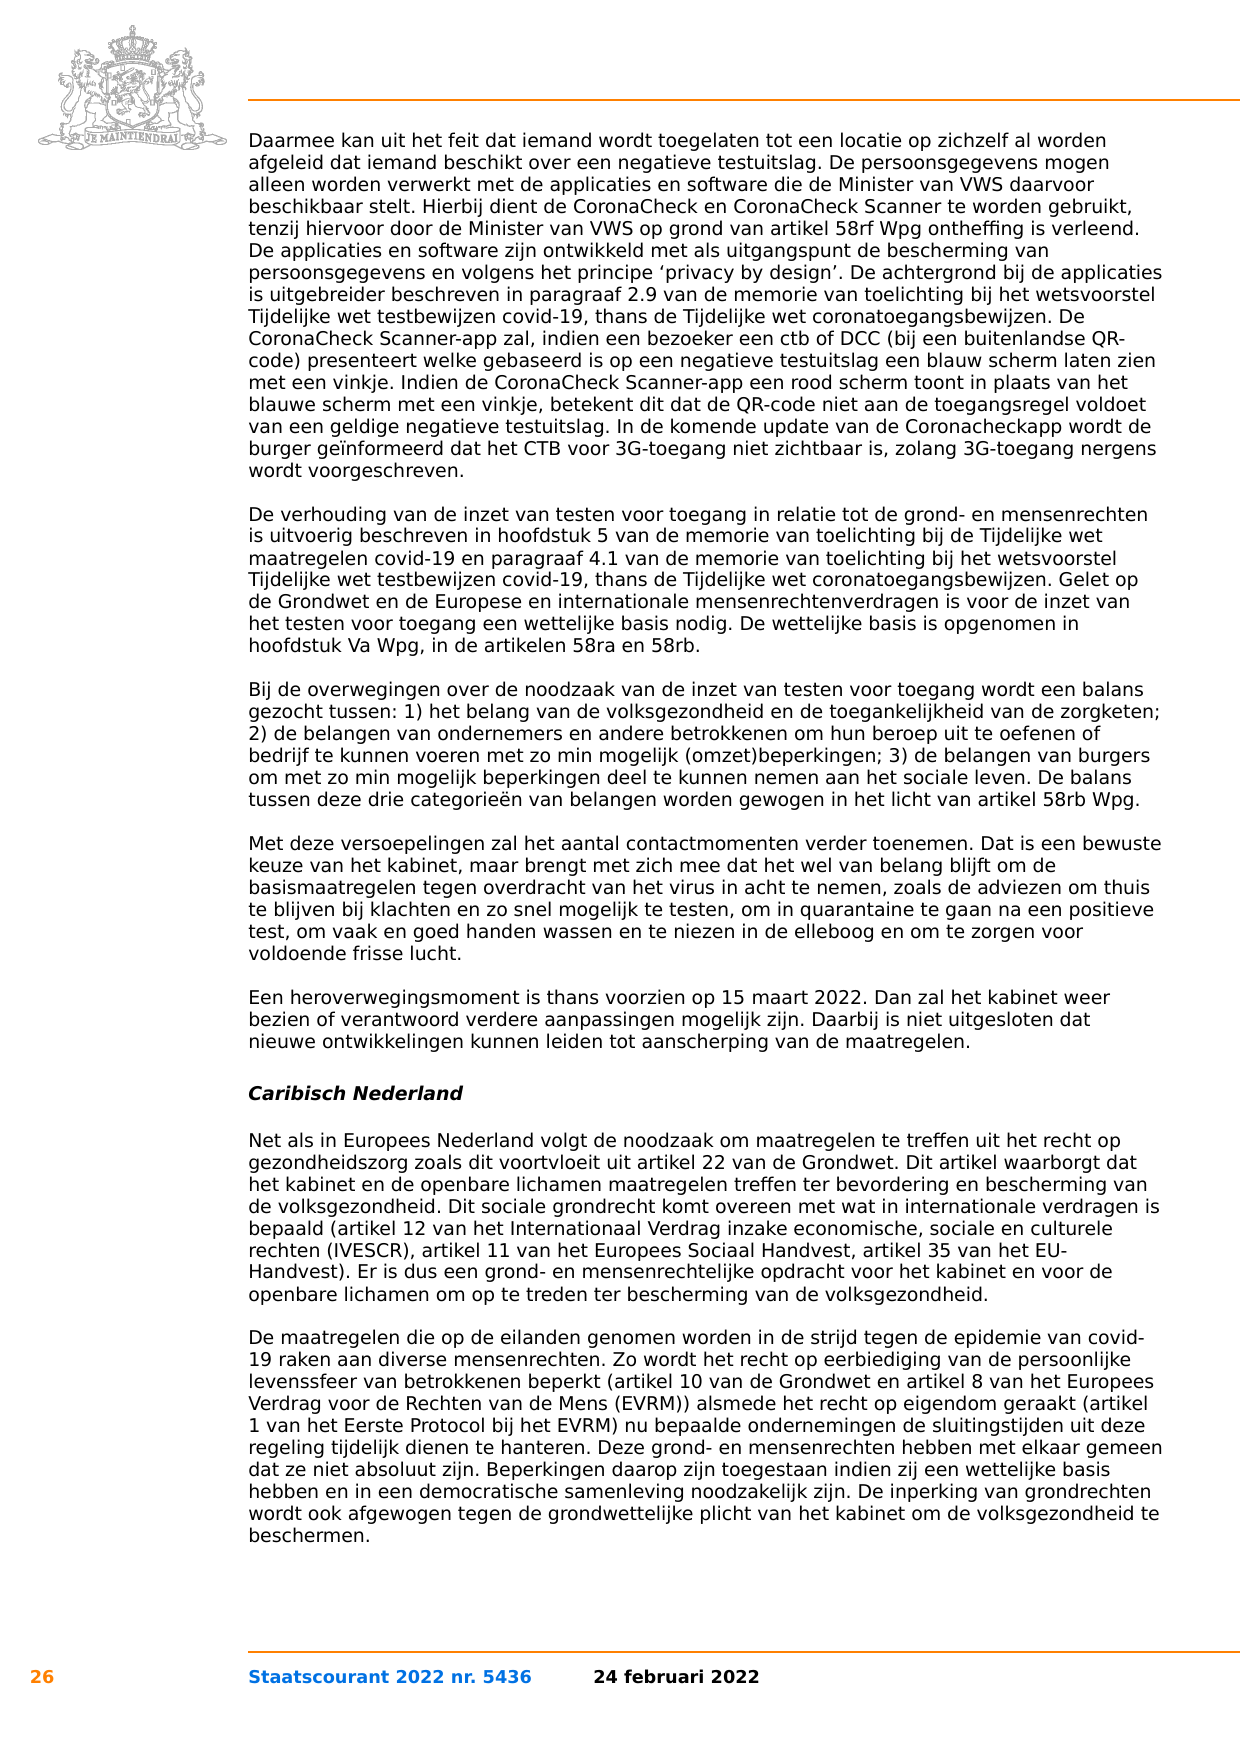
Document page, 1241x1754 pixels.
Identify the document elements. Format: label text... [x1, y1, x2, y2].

text Bij de overwegingen over de noodzaak van de inzet van testen voor toegang wordt een balans gezocht tussen: 1) het belang van de volksgezondheid en de toegankelijkheid van de zorgketen; 2) de belangen van ondernemers en andere betrokkenen om hun beroep uit te oefenen of bedrijf te kunnen voeren met zo min mogelijk (omzet)beperkingen; 3) de belangen van burgers om met zo min mogelijk beperkingen deel te kunnen nemen aan het sociale leven. De balans tussen deze drie categorieën van belangen worden gewogen in het licht van artikel 58rb Wpg. [248, 679, 1163, 811]
picture [38, 25, 227, 150]
text Daarmee kan uit het feit dat iemand wordt toegelaten tot een locatie op zichzelf al worden afgeleid dat iemand beschikt over een negatieve testuitslag. De persoonsgegevens mogen alleen worden verwerkt met de applicaties en software die de Minister van VWS daarvoor beschikbaar stelt. Hierbij dient de CoronaCheck en CoronaCheck Scanner te worden gebruikt, tenzij hiervoor door de Minister van VWS op grond van artikel 58rf Wpg ontheffing is verleend. De applicaties en software zijn ontwikkeld met als uitgangspunt de bescherming van persoonsgegevens en volgens het principe ‘privacy by design’. De achtergrond bij de applicaties is uitgebreider beschreven in paragraaf 2.9 van de memorie van toelichting bij het wetsvoorstel Tijdelijke wet testbewijzen covid-19, thans de Tijdelijke wet coronatoegangsbewijzen. De CoronaCheck Scanner-app zal, indien een bezoeker een ctb of DCC (bij een buitenlandse QR-code) presenteert welke gebaseerd is op een negatieve testuitslag een blauw scherm laten zien met een vinkje. Indien de CoronaCheck Scanner-app een rood scherm toont in plaats van het blauwe scherm met een vinkje, betekent dit dat de QR-code niet aan de toegangsregel voldoet van een geldige negatieve testuitslag. In de komende update van de Coronacheckapp wordt de burger geïnformeerd dat het CTB voor 3G-toegang niet zichtbaar is, zolang 3G-toegang nergens wordt voorgeschreven. [248, 130, 1163, 482]
text De verhouding van de inzet van testen voor toegang in relatie tot de grond- en mensenrechten is uitvoerig beschreven in hoofdstuk 5 van de memorie van toelichting bij de Tijdelijke wet maatregelen covid-19 en paragraaf 4.1 van de memorie van toelichting bij het wetsvoorstel Tijdelijke wet testbewijzen covid-19, thans de Tijdelijke wet coronatoegangsbewijzen. Gelet op de Grondwet en de Europese en internationale mensenrechtenverdragen is voor de inzet van het testen voor toegang een wettelijke basis nodig. De wettelijke basis is opgenomen in hoofdstuk Va Wpg, in de artikelen 58ra en 58rb. [248, 503, 1163, 657]
text Net als in Europees Nederland volgt de noodzaak om maatregelen te treffen uit het recht op gezondheidszorg zoals dit voortvloeit uit artikel 22 van de Grondwet. Dit artikel waarborgt dat het kabinet en de openbare lichamen maatregelen treffen ter bevordering en bescherming van de volksgezondheid. Dit sociale grondrecht komt overeen met wat in internationale verdragen is bepaald (artikel 12 van het Internationaal Verdrag inzake economische, sociale en culturele rechten (IVESCR), artikel 11 van het Europees Sociaal Handvest, artikel 35 van het EU-Handvest). Er is dus een grond- en mensenrechtelijke opdracht voor het kabinet en voor de openbare lichamen om op te treden ter bescherming van de volksgezondheid. [248, 1129, 1163, 1305]
text De maatregelen die op de eilanden genomen worden in de strijd tegen de epidemie van covid-19 raken aan diverse mensenrechten. Zo wordt het recht op eerbiediging van de persoonlijke levenssfeer van betrokkenen beperkt (artikel 10 van de Grondwet en artikel 8 van het Europees Verdrag voor de Rechten van de Mens (EVRM)) alsmede het recht op eigendom geraakt (artikel 1 van het Eerste Protocol bij het EVRM) nu bepaalde ondernemingen de sluitingstijden uit deze regeling tijdelijk dienen te hanteren. Deze grond- en mensenrechten hebben met elkaar gemeen dat ze niet absoluut zijn. Beperkingen daarop zijn toegestaan indien zij een wettelijke basis hebben en in een democratische samenleving noodzakelijk zijn. De inperking van grondrechten wordt ook afgewogen tegen de grondwettelijke plicht van het kabinet om de volksgezondheid te beschermen. [248, 1327, 1163, 1547]
text Een heroverwegingsmoment is thans voorzien op 15 maart 2022. Dan zal het kabinet weer bezien of verantwoord verdere aanpassingen mogelijk zijn. Daarbij is niet uitgesloten dat nieuwe ontwikkelingen kunnen leiden tot aanscherping van de maatregelen. [248, 987, 1163, 1053]
subtitle Caribisch Nederland [248, 1083, 1163, 1104]
text Met deze versoepelingen zal het aantal contactmomenten verder toenemen. Dat is een bewuste keuze van het kabinet, maar brengt met zich mee dat het wel van belang blijft om de basismaatregelen tegen overdracht van het virus in acht te nemen, zoals de adviezen om thuis te blijven bij klachten en zo snel mogelijk te testen, om in quarantaine te gaan na een positieve test, om vaak en goed handen wassen en te niezen in de elleboog en om te zorgen voor voldoende frisse lucht. [248, 833, 1163, 965]
